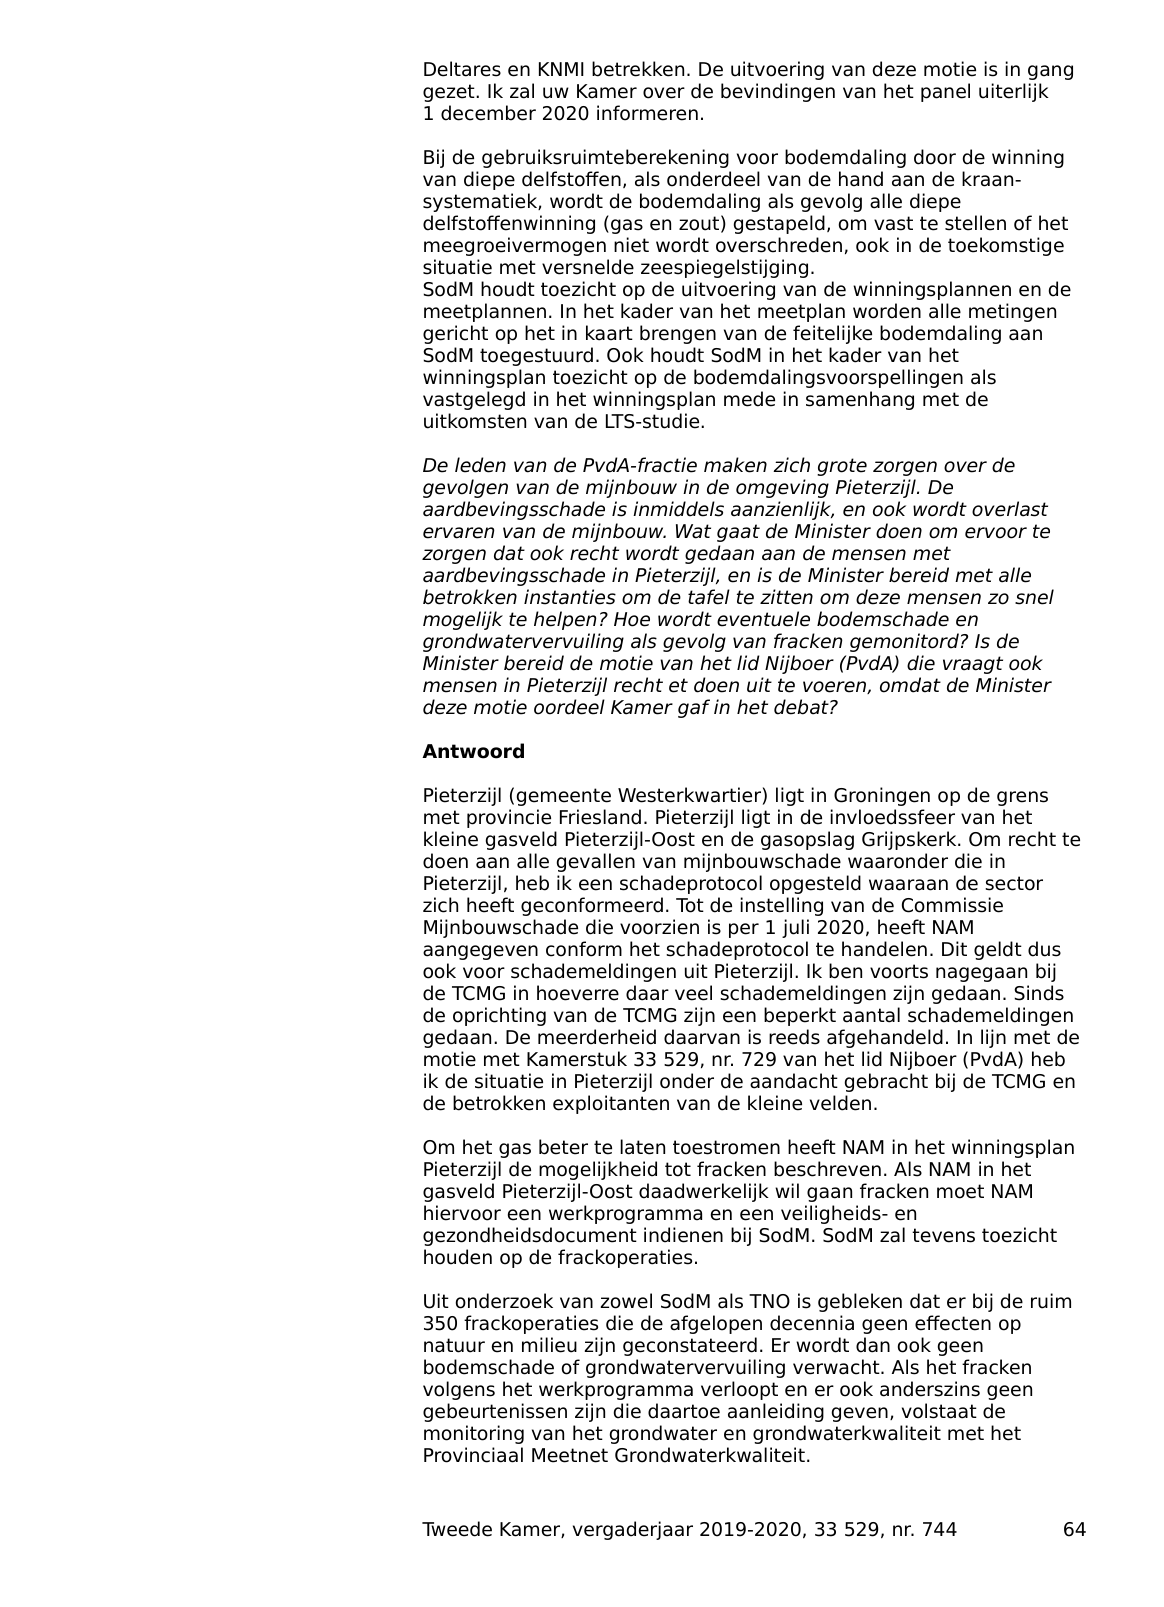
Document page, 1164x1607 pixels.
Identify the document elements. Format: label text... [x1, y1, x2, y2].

text SodM houdt toezicht op de uitvoering van de winningsplannen en de meetplannen. In het kader van het meetplan worden alle metingen gericht op het in kaart brengen van de feitelijke bodemdaling aan SodM toegestuurd. Ook houdt SodM in het kader van het winningsplan toezicht op de bodemdalingsvoorspellingen als vastgelegd in het winningsplan mede in samenhang met de uitkomsten van de LTS-studie. [422, 279, 1087, 433]
subtitle Antwoord [422, 741, 1087, 763]
text Uit onderzoek van zowel SodM als TNO is gebleken dat er bij de ruim 350 frackoperaties die de afgelopen decennia geen effecten op natuur en milieu zijn geconstateerd. Er wordt dan ook geen bodemschade of grondwatervervuiling verwacht. Als het fracken volgens het werkprogramma verloopt en er ook anderszins geen gebeurtenissen zijn die daartoe aanleiding geven, volstaat de monitoring van het grondwater en grondwaterkwaliteit met het Provinciaal Meetnet Grondwaterkwaliteit. [422, 1291, 1087, 1467]
text De leden van de PvdA-fractie maken zich grote zorgen over de gevolgen van de mijnbouw in de omgeving Pieterzijl. De aardbevingsschade is inmiddels aanzienlijk, en ook wordt overlast ervaren van de mijnbouw. Wat gaat de Minister doen om ervoor te zorgen dat ook recht wordt gedaan aan de mensen met aardbevingsschade in Pieterzijl, en is de Minister bereid met alle betrokken instanties om de tafel te zitten om deze mensen zo snel mogelijk te helpen? Hoe wordt eventuele bodemschade en grondwatervervuiling als gevolg van fracken gemonitord? Is de Minister bereid de motie van het lid Nijboer (PvdA) die vraagt ook mensen in Pieterzijl recht et doen uit te voeren, omdat de Minister deze motie oordeel Kamer gaf in het debat? [422, 455, 1087, 719]
text Bij de gebruiksruimteberekening voor bodemdaling door de winning van diepe delfstoffen, als onderdeel van de hand aan de kraan-systematiek, wordt de bodemdaling als gevolg alle diepe delfstoffenwinning (gas en zout) gestapeld, om vast te stellen of het meegroeivermogen niet wordt overschreden, ook in de toekomstige situatie met versnelde zeespiegelstijging. [422, 147, 1087, 279]
text Pieterzijl (gemeente Westerkwartier) ligt in Groningen op de grens met provincie Friesland. Pieterzijl ligt in de invloedssfeer van het kleine gasveld Pieterzijl-Oost en de gasopslag Grijpskerk. Om recht te doen aan alle gevallen van mijnbouwschade waaronder die in Pieterzijl, heb ik een schadeprotocol opgesteld waaraan de sector zich heeft geconformeerd. Tot de instelling van de Commissie Mijnbouwschade die voorzien is per 1 juli 2020, heeft NAM aangegeven conform het schadeprotocol te handelen. Dit geldt dus ook voor schademeldingen uit Pieterzijl. Ik ben voorts nagegaan bij de TCMG in hoeverre daar veel schademeldingen zijn gedaan. Sinds de oprichting van de TCMG zijn een beperkt aantal schademeldingen gedaan. De meerderheid daarvan is reeds afgehandeld. In lijn met de motie met Kamerstuk 33 529, nr. 729 van het lid Nijboer (PvdA) heb ik de situatie in Pieterzijl onder de aandacht gebracht bij de TCMG en de betrokken exploitanten van de kleine velden. [422, 785, 1087, 1115]
text Om het gas beter te laten toestromen heeft NAM in het winningsplan Pieterzijl de mogelijkheid tot fracken beschreven. Als NAM in het gasveld Pieterzijl-Oost daadwerkelijk wil gaan fracken moet NAM hiervoor een werkprogramma en een veiligheids- en gezondheidsdocument indienen bij SodM. SodM zal tevens toezicht houden op de frackoperaties. [422, 1137, 1087, 1269]
text Deltares en KNMI betrekken. De uitvoering van deze motie is in gang gezet. Ik zal uw Kamer over de bevindingen van het panel uiterlijk 1 december 2020 informeren. [422, 59, 1087, 125]
